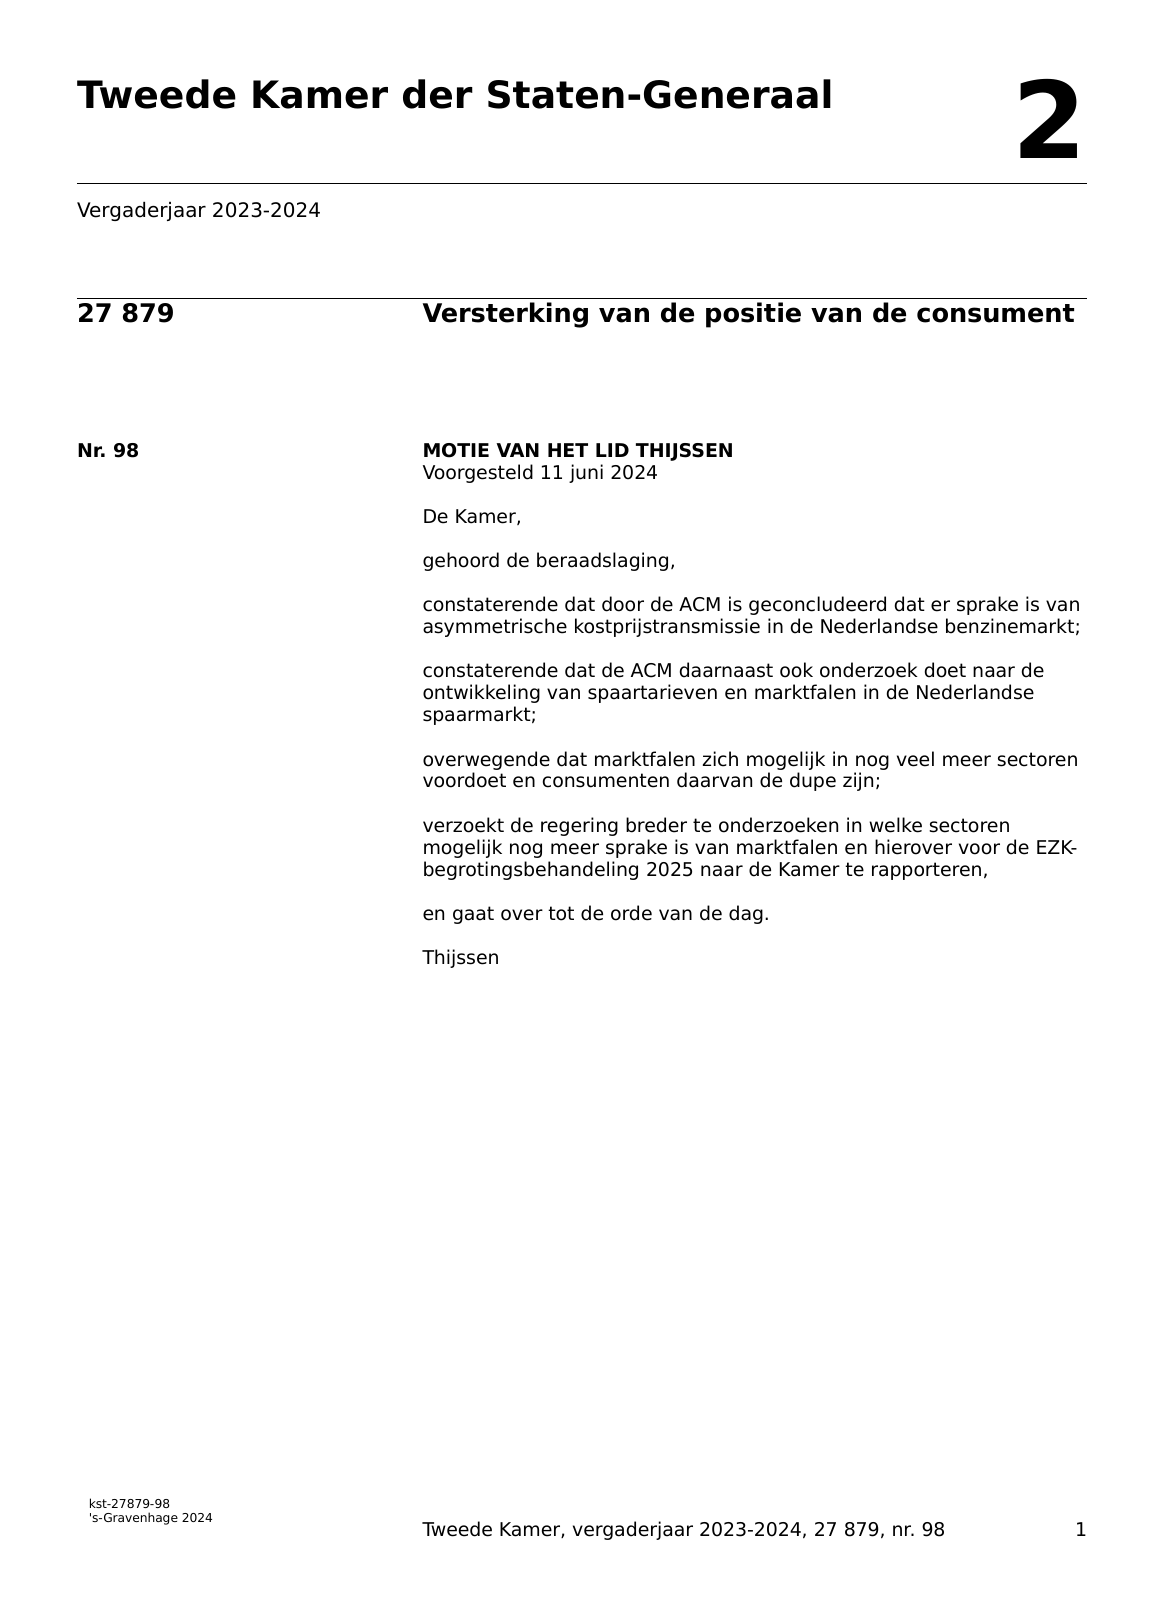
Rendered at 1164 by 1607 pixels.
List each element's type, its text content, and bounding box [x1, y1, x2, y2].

subtitle 27 879 Versterking van de positie van de consument [77, 299, 1087, 329]
text en gaat over tot de orde van de dag. [422, 903, 1087, 925]
table_header Tweede Kamer der Staten-Generaal [77, 59, 886, 183]
text gehoord de beraadslaging, [422, 550, 1087, 572]
text constaterende dat de ACM daarnaast ook onderzoek doet naar de ontwikkeling van spaartarieven en marktfalen in de Nederlandse spaarmarkt; [422, 660, 1087, 726]
text constaterende dat door de ACM is geconcludeerd dat er sprake is van asymmetrische kostprijstransmissie in de Nederlandse benzinemarkt; [422, 594, 1087, 638]
text overwegende dat marktfalen zich mogelijk in nog veel meer sectoren voordoet en consumenten daarvan de dupe zijn; [422, 748, 1087, 792]
subtitle Nr. 98 MOTIE VAN HET LID THIJSSEN [77, 440, 1087, 462]
text verzoekt de regering breder te onderzoeken in welke sectoren mogelijk nog meer sprake is van marktfalen en hierover voor de EZK-begrotingsbehandeling 2025 naar de Kamer te rapporteren, [422, 814, 1087, 881]
text 's-Gravenhage 2024 [88, 1511, 323, 1525]
text kst-27879-98 [88, 1497, 323, 1511]
table_header 2 [886, 59, 1087, 183]
table_cell Vergaderjaar 2023-2024 [77, 184, 1087, 298]
text De Kamer, [422, 506, 1087, 528]
text Voorgesteld 11 juni 2024 [422, 462, 1087, 484]
text Thijssen [422, 947, 1087, 969]
